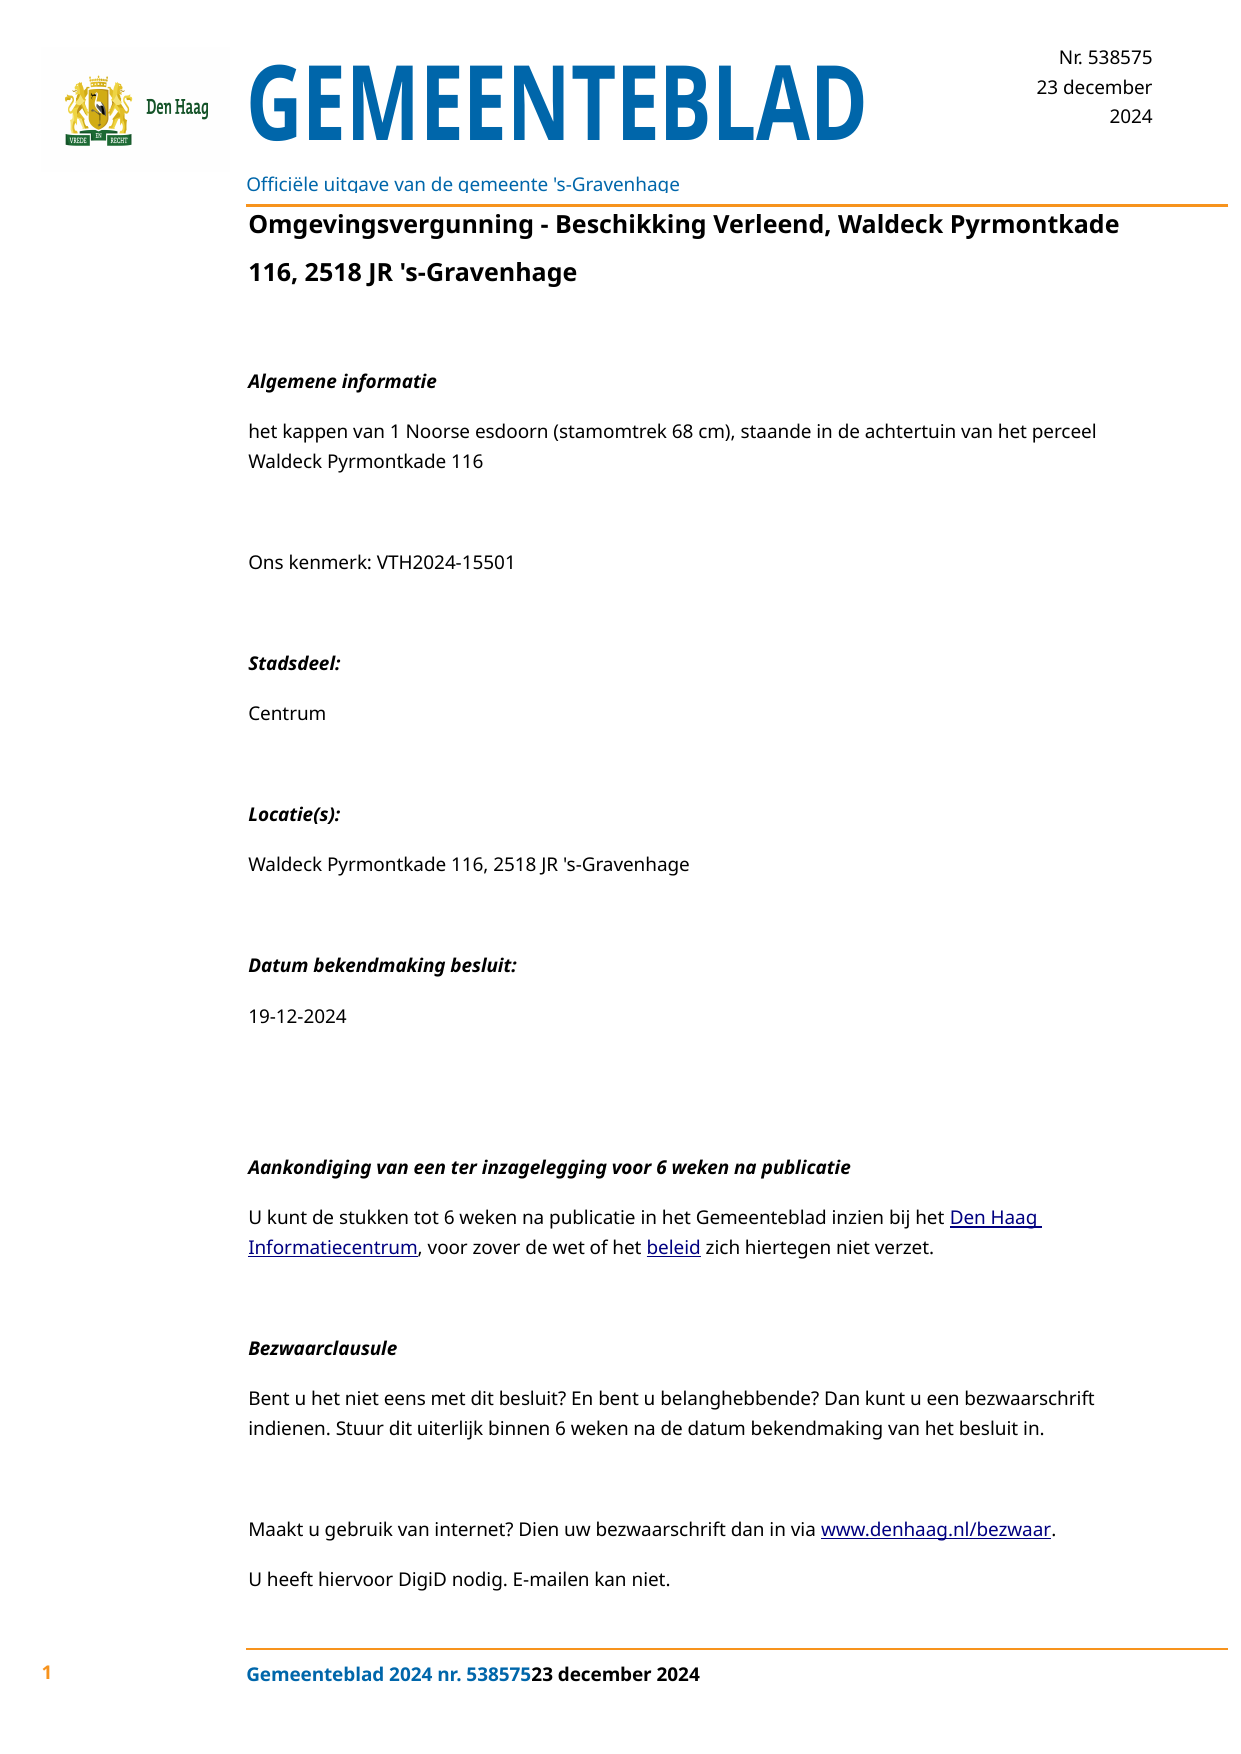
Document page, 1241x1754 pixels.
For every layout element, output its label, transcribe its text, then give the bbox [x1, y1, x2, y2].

text Maakt u gebruik van internet? Dien uw bezwaarschrift dan in via www.denhaag.nl/bezwaar. [248, 1516, 1152, 1542]
text Aankondiging van een ter inzagelegging voor 6 weken na publicatie [248, 1154, 1152, 1180]
text Stadsdeel: [248, 650, 1152, 676]
text het kappen van 1 Noorse esdoorn (stamomtrek 68 cm), staande in de achtertuin van het perceel Waldeck Pyrmontkade 116 [248, 419, 1152, 474]
text Ons kenmerk: VTH2024-15501 [248, 549, 1152, 575]
text Locatie(s): [248, 801, 1152, 827]
text Centrum [248, 700, 1152, 726]
text U kunt de stukken tot 6 weken na publicatie in het Gemeenteblad inzien bij het Den Haag Informatiecentrum, voor zover de wet of het beleid zich hiertegen niet verzet. [248, 1204, 1152, 1260]
text Bent u het niet eens met dit besluit? En bent u belanghebbende? Dan kunt u een bezwaarschrift indienen. Stuur dit uiterlijk binnen 6 weken na de datum bekendmaking van het besluit in. [248, 1385, 1152, 1441]
text Omgevingsvergunning - Beschikking Verleend, Waldeck Pyrmontkade 116, 2518 JR 's-Gravenhage [248, 207, 1152, 288]
text Algemene informatie [248, 368, 1152, 394]
text U heeft hiervoor DigiD nodig. E-mailen kan niet. [248, 1566, 1152, 1592]
text 19-12-2024 [248, 1003, 1152, 1029]
text Datum bekendmaking besluit: [248, 952, 1152, 978]
text Waldeck Pyrmontkade 116, 2518 JR 's-Gravenhage [248, 852, 1152, 877]
picture [41, 47, 231, 172]
text Bezwaarclausule [248, 1335, 1152, 1361]
